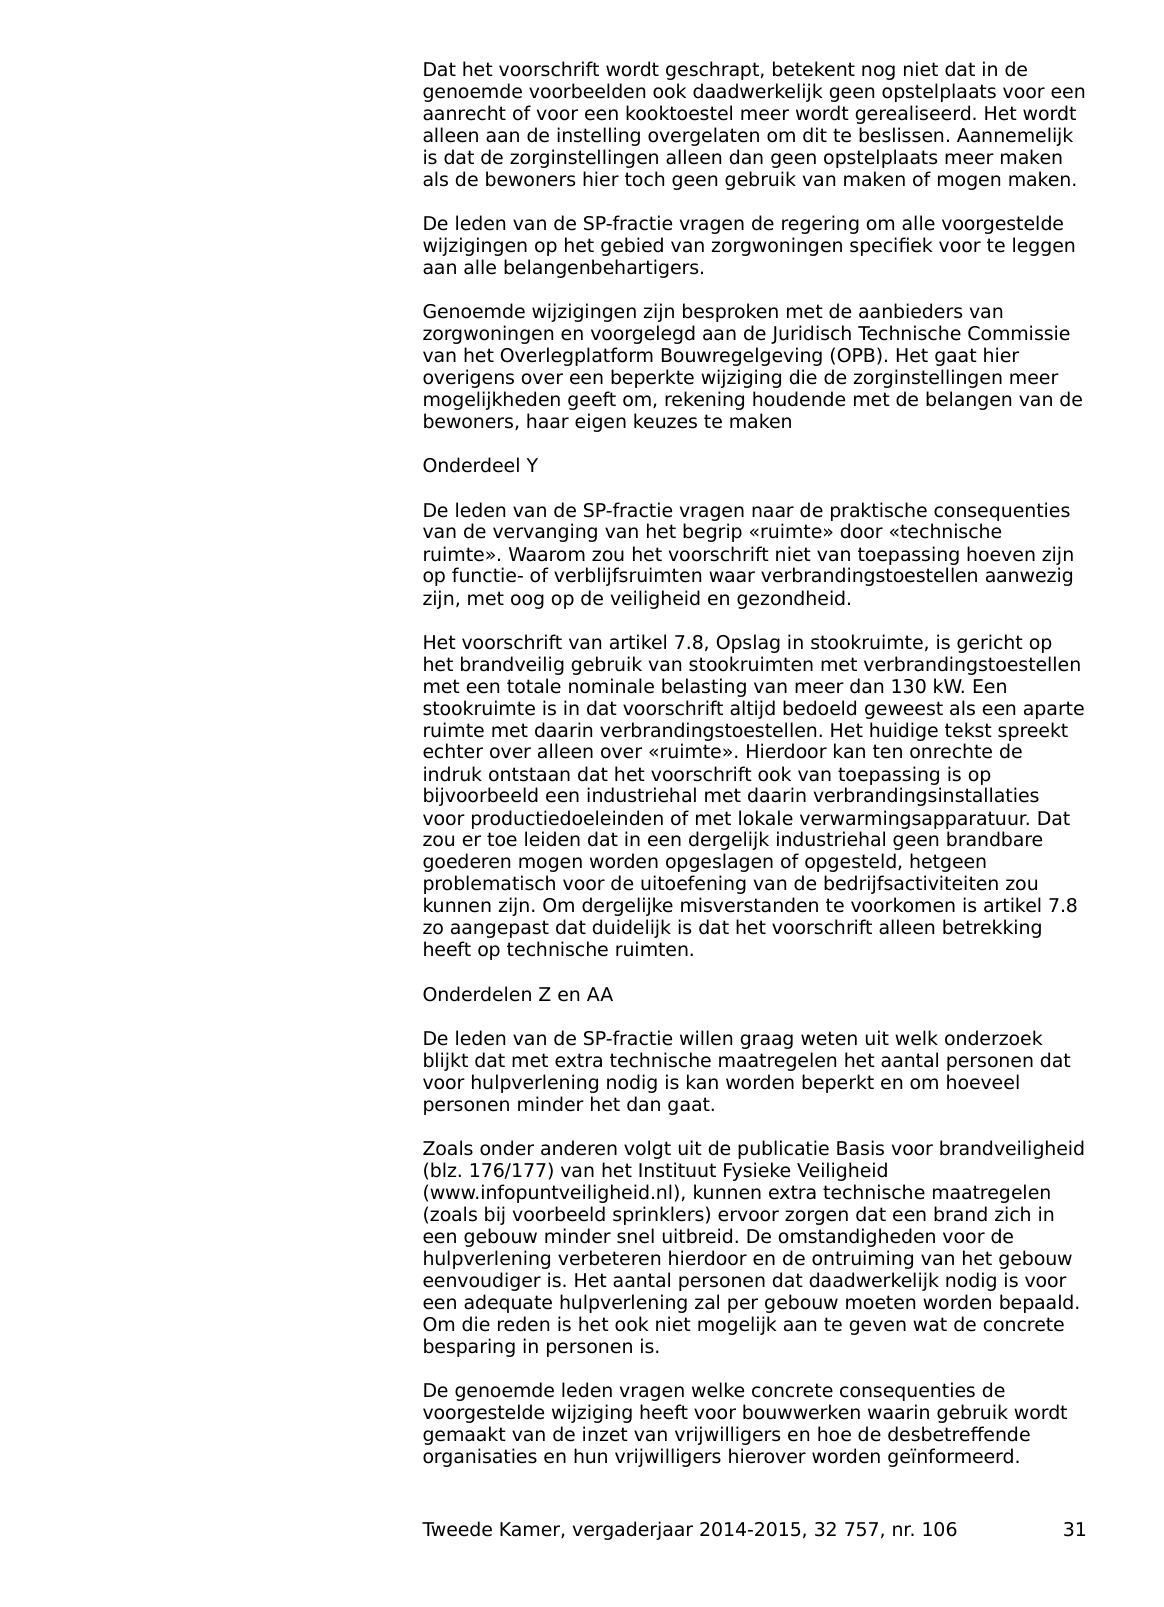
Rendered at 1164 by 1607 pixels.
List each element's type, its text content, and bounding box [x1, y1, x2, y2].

text Zoals onder anderen volgt uit de publicatie Basis voor brandveiligheid (blz. 176/177) van het Instituut Fysieke Veiligheid (www.infopuntveiligheid.nl), kunnen extra technische maatregelen (zoals bij voorbeeld sprinklers) ervoor zorgen dat een brand zich in een gebouw minder snel uitbreid. De omstandigheden voor de hulpverlening verbeteren hierdoor en de ontruiming van het gebouw eenvoudiger is. Het aantal personen dat daadwerkelijk nodig is voor een adequate hulpverlening zal per gebouw moeten worden bepaald. Om die reden is het ook niet mogelijk aan te geven wat de concrete besparing in personen is. [422, 1138, 1087, 1357]
text De leden van de SP-fractie vragen de regering om alle voorgestelde wijzigingen op het gebied van zorgwoningen specifiek voor te leggen aan alle belangenbehartigers. [422, 213, 1087, 279]
subtitle Onderdelen Z en AA [422, 983, 1087, 1005]
subtitle Onderdeel Y [422, 455, 1087, 477]
text De leden van de SP-fractie willen graag weten uit welk onderzoek blijkt dat met extra technische maatregelen het aantal personen dat voor hulpverlening nodig is kan worden beperkt en om hoeveel personen minder het dan gaat. [422, 1028, 1087, 1116]
text Genoemde wijzigingen zijn besproken met de aanbieders van zorgwoningen en voorgelegd aan de Juridisch Technische Commissie van het Overlegplatform Bouwregelgeving (OPB). Het gaat hier overigens over een beperkte wijziging die de zorginstellingen meer mogelijkheden geeft om, rekening houdende met de belangen van de bewoners, haar eigen keuzes te maken [422, 301, 1087, 433]
text De genoemde leden vragen welke concrete consequenties de voorgestelde wijziging heeft voor bouwwerken waarin gebruik wordt gemaakt van de inzet van vrijwilligers en hoe de desbetreffende organisaties en hun vrijwilligers hierover worden geïnformeerd. [422, 1380, 1087, 1468]
text Dat het voorschrift wordt geschrapt, betekent nog niet dat in de genoemde voorbeelden ook daadwerkelijk geen opstelplaats voor een aanrecht of voor een kooktoestel meer wordt gerealiseerd. Het wordt alleen aan de instelling overgelaten om dit te beslissen. Aannemelijk is dat de zorginstellingen alleen dan geen opstelplaats meer maken als de bewoners hier toch geen gebruik van maken of mogen maken. [422, 59, 1087, 191]
text De leden van de SP-fractie vragen naar de praktische consequenties van de vervanging van het begrip «ruimte» door «technische ruimte». Waarom zou het voorschrift niet van toepassing hoeven zijn op functie- of verblijfsruimten waar verbrandingstoestellen aanwezig zijn, met oog op de veiligheid en gezondheid. [422, 499, 1087, 609]
text Het voorschrift van artikel 7.8, Opslag in stookruimte, is gericht op het brandveilig gebruik van stookruimten met verbrandingstoestellen met een totale nominale belasting van meer dan 130 kW. Een stookruimte is in dat voorschrift altijd bedoeld geweest als een aparte ruimte met daarin verbrandingstoestellen. Het huidige tekst spreekt echter over alleen over «ruimte». Hierdoor kan ten onrechte de indruk ontstaan dat het voorschrift ook van toepassing is op bijvoorbeeld een industriehal met daarin verbrandingsinstallaties voor productiedoeleinden of met lokale verwarmingsapparatuur. Dat zou er toe leiden dat in een dergelijk industriehal geen brandbare goederen mogen worden opgeslagen of opgesteld, hetgeen problematisch voor de uitoefening van de bedrijfsactiviteiten zou kunnen zijn. Om dergelijke misverstanden te voorkomen is artikel 7.8 zo aangepast dat duidelijk is dat het voorschrift alleen betrekking heeft op technische ruimten. [422, 632, 1087, 961]
